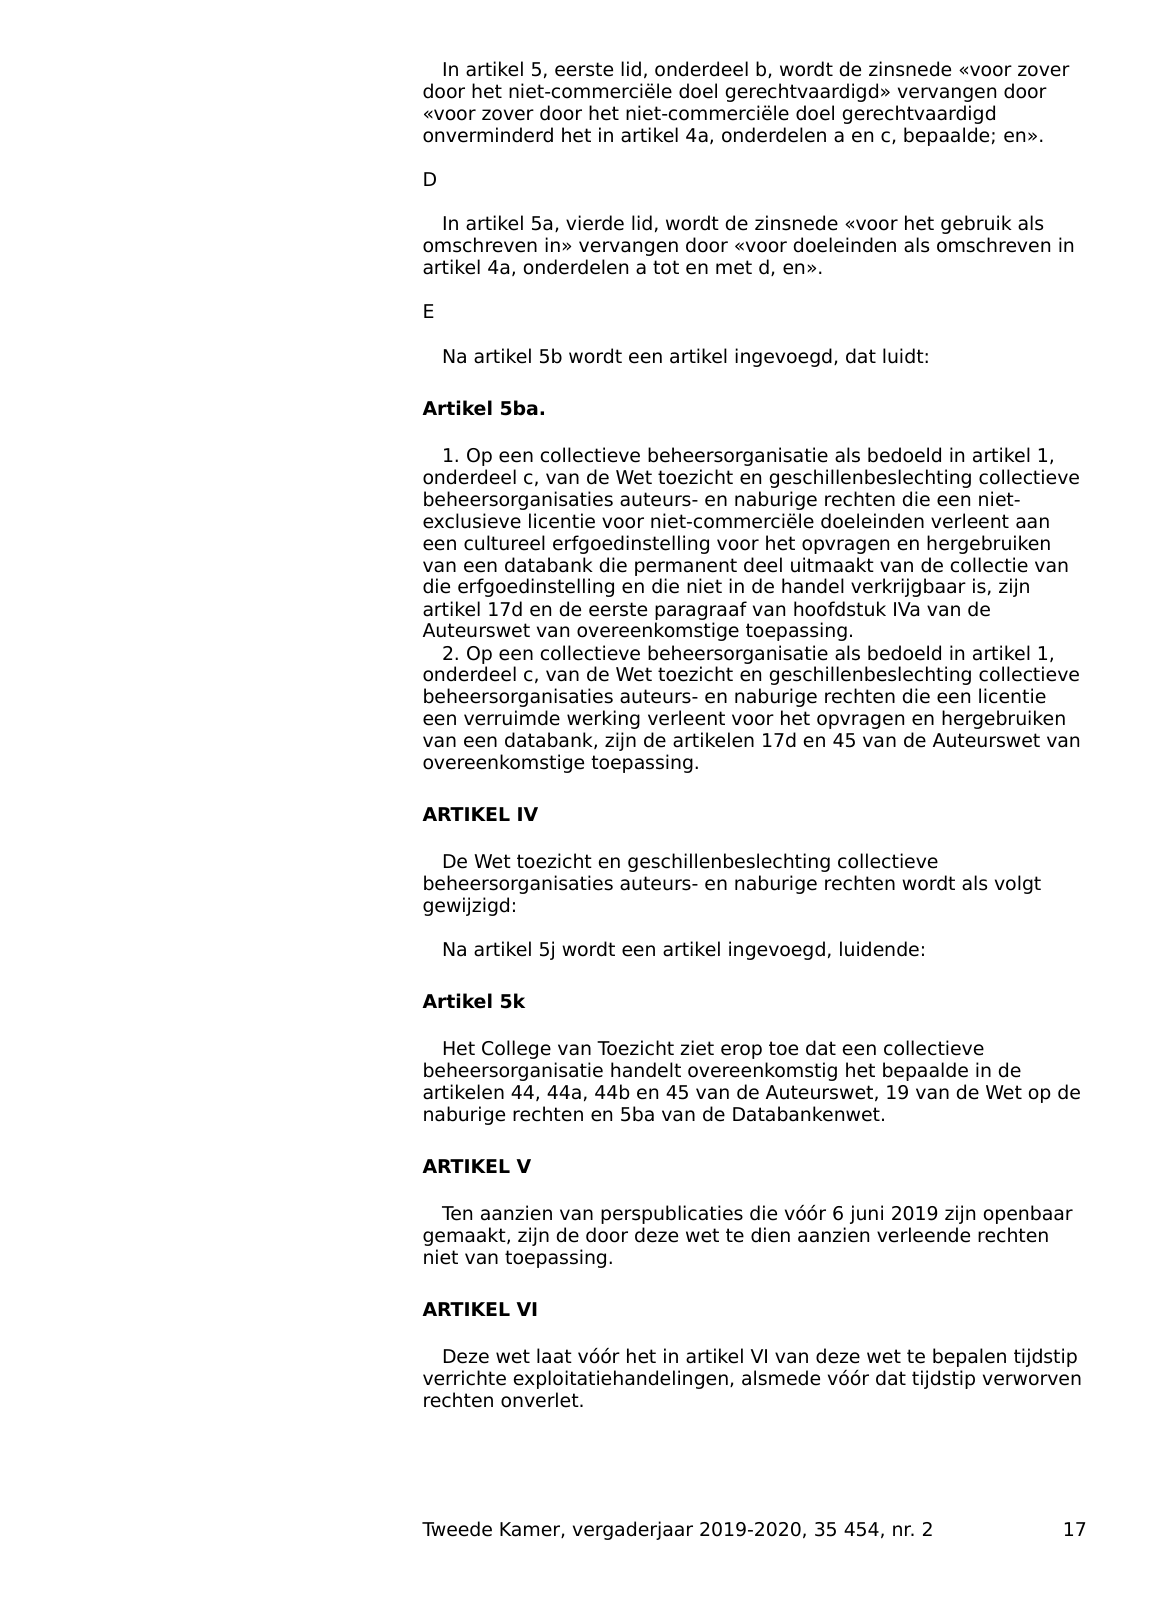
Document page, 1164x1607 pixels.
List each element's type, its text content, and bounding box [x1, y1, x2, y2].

text Ten aanzien van perspublicaties die vóór 6 juni 2019 zijn openbaar gemaakt, zijn de door deze wet te dien aanzien verleende rechten niet van toepassing. [422, 1203, 1087, 1269]
text 2. Op een collectieve beheersorganisatie als bedoeld in artikel 1, onderdeel c, van de Wet toezicht en geschillenbeslechting collectieve beheersorganisaties auteurs- en naburige rechten die een licentie een verruimde werking verleent voor het opvragen en hergebruiken van een databank, zijn de artikelen 17d en 45 van de Auteurswet van overeenkomstige toepassing. [422, 642, 1087, 774]
text In artikel 5, eerste lid, onderdeel b, wordt de zinsnede «voor zover door het niet-commerciële doel gerechtvaardigd» vervangen door «voor zover door het niet-commerciële doel gerechtvaardigd onverminderd het in artikel 4a, onderdelen a en c, bepaalde; en». [422, 59, 1087, 147]
text De Wet toezicht en geschillenbeslechting collectieve beheersorganisaties auteurs- en naburige rechten wordt als volgt gewijzigd: [422, 851, 1087, 917]
subtitle ARTIKEL V [422, 1156, 1087, 1178]
text 1. Op een collectieve beheersorganisatie als bedoeld in artikel 1, onderdeel c, van de Wet toezicht en geschillenbeslechting collectieve beheersorganisaties auteurs- en naburige rechten die een niet-exclusieve licentie voor niet-commerciële doeleinden verleent aan een cultureel erfgoedinstelling voor het opvragen en hergebruiken van een databank die permanent deel uitmaakt van de collectie van die erfgoedinstelling en die niet in de handel verkrijgbaar is, zijn artikel 17d en de eerste paragraaf van hoofdstuk IVa van de Auteurswet van overeenkomstige toepassing. [422, 444, 1087, 642]
text Het College van Toezicht ziet erop toe dat een collectieve beheersorganisatie handelt overeenkomstig het bepaalde in de artikelen 44, 44a, 44b en 45 van de Auteurswet, 19 van de Wet op de naburige rechten en 5ba van de Databankenwet. [422, 1038, 1087, 1126]
text In artikel 5a, vierde lid, wordt de zinsnede «voor het gebruik als omschreven in» vervangen door «voor doeleinden als omschreven in artikel 4a, onderdelen a tot en met d, en». [422, 213, 1087, 279]
text Na artikel 5j wordt een artikel ingevoegd, luidende: [422, 939, 1087, 961]
text Deze wet laat vóór het in artikel VI van deze wet te bepalen tijdstip verrichte exploitatiehandelingen, alsmede vóór dat tijdstip verworven rechten onverlet. [422, 1346, 1087, 1412]
subtitle Artikel 5ba. [422, 398, 1087, 419]
subtitle Artikel 5k [422, 991, 1087, 1013]
text E [422, 301, 1087, 323]
text Na artikel 5b wordt een artikel ingevoegd, dat luidt: [422, 346, 1087, 368]
subtitle ARTIKEL IV [422, 804, 1087, 826]
text D [422, 169, 1087, 191]
subtitle ARTIKEL VI [422, 1299, 1087, 1321]
